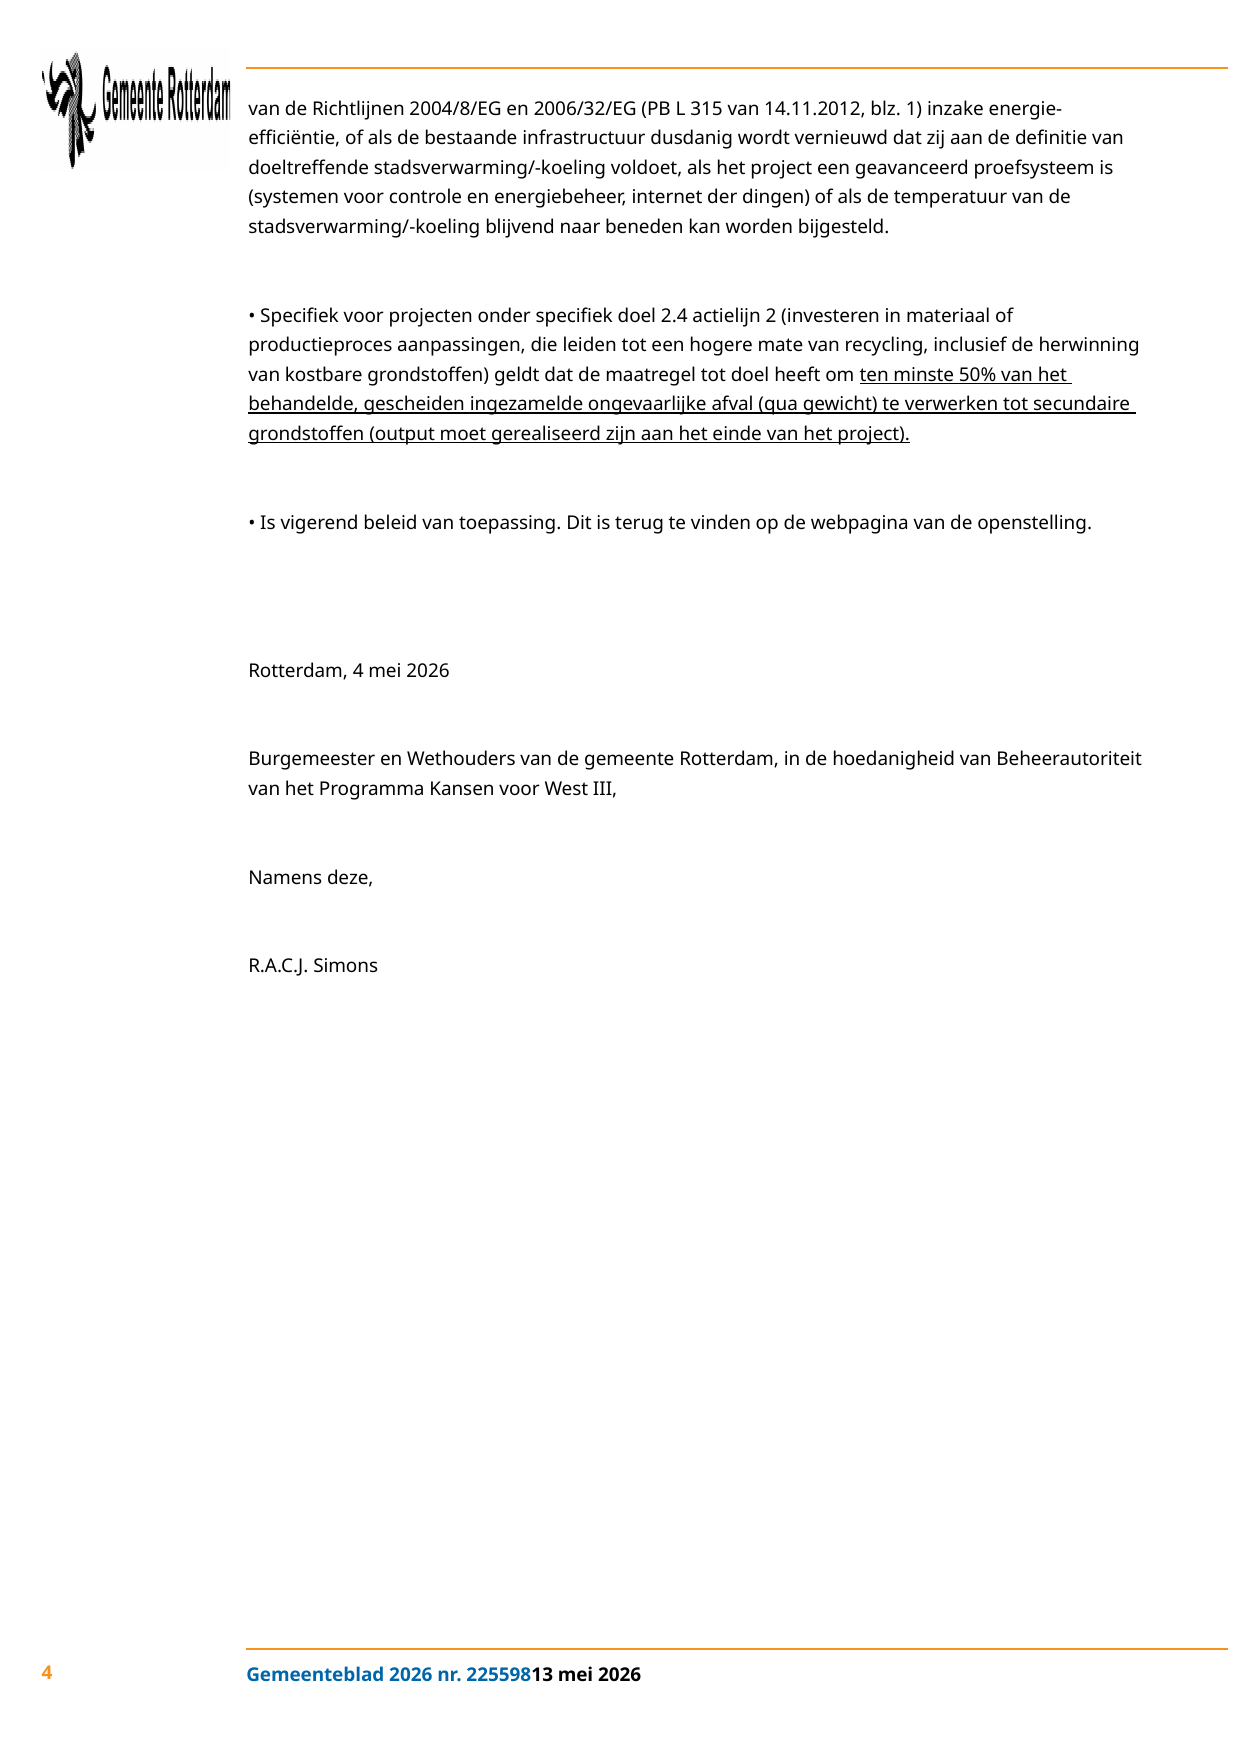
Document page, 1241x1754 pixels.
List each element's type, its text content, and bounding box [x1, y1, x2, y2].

text Namens deze, [248, 864, 1152, 890]
text Rotterdam, 4 mei 2026 [248, 657, 1152, 683]
text van de Richtlijnen 2004/8/EG en 2006/32/EG (PB L 315 van 14.11.2012, blz. 1) inzake energie-efficiëntie, of als de bestaande infrastructuur dusdanig wordt vernieuwd dat zij aan de definitie van doeltreffende stadsverwarming/-koeling voldoet, als het project een geavanceerd proefsysteem is (systemen voor controle en energiebeheer, internet der dingen) of als de temperatuur van de stadsverwarming/-koeling blijvend naar beneden kan worden bijgesteld. [248, 95, 1152, 239]
text R.A.C.J. Simons [248, 953, 1152, 978]
picture [41, 47, 231, 172]
text • Specifiek voor projecten onder specifiek doel 2.4 actielijn 2 (investeren in materiaal of productieproces aanpassingen, die leiden tot een hogere mate van recycling, inclusief de herwinning van kostbare grondstoffen) geldt dat de maatregel tot doel heeft om ten minste 50% van het behandelde, gescheiden ingezamelde ongevaarlijke afval (qua gewicht) te verwerken tot secundaire grondstoffen (output moet gerealiseerd zijn aan het einde van het project). [248, 302, 1152, 446]
text Burgemeester en Wethouders van de gemeente Rotterdam, in de hoedanigheid van Beheerautoriteit van het Programma Kansen voor West III, [248, 746, 1152, 801]
text • Is vigerend beleid van toepassing. Dit is terug te vinden op de webpagina van de openstelling. [248, 509, 1152, 535]
